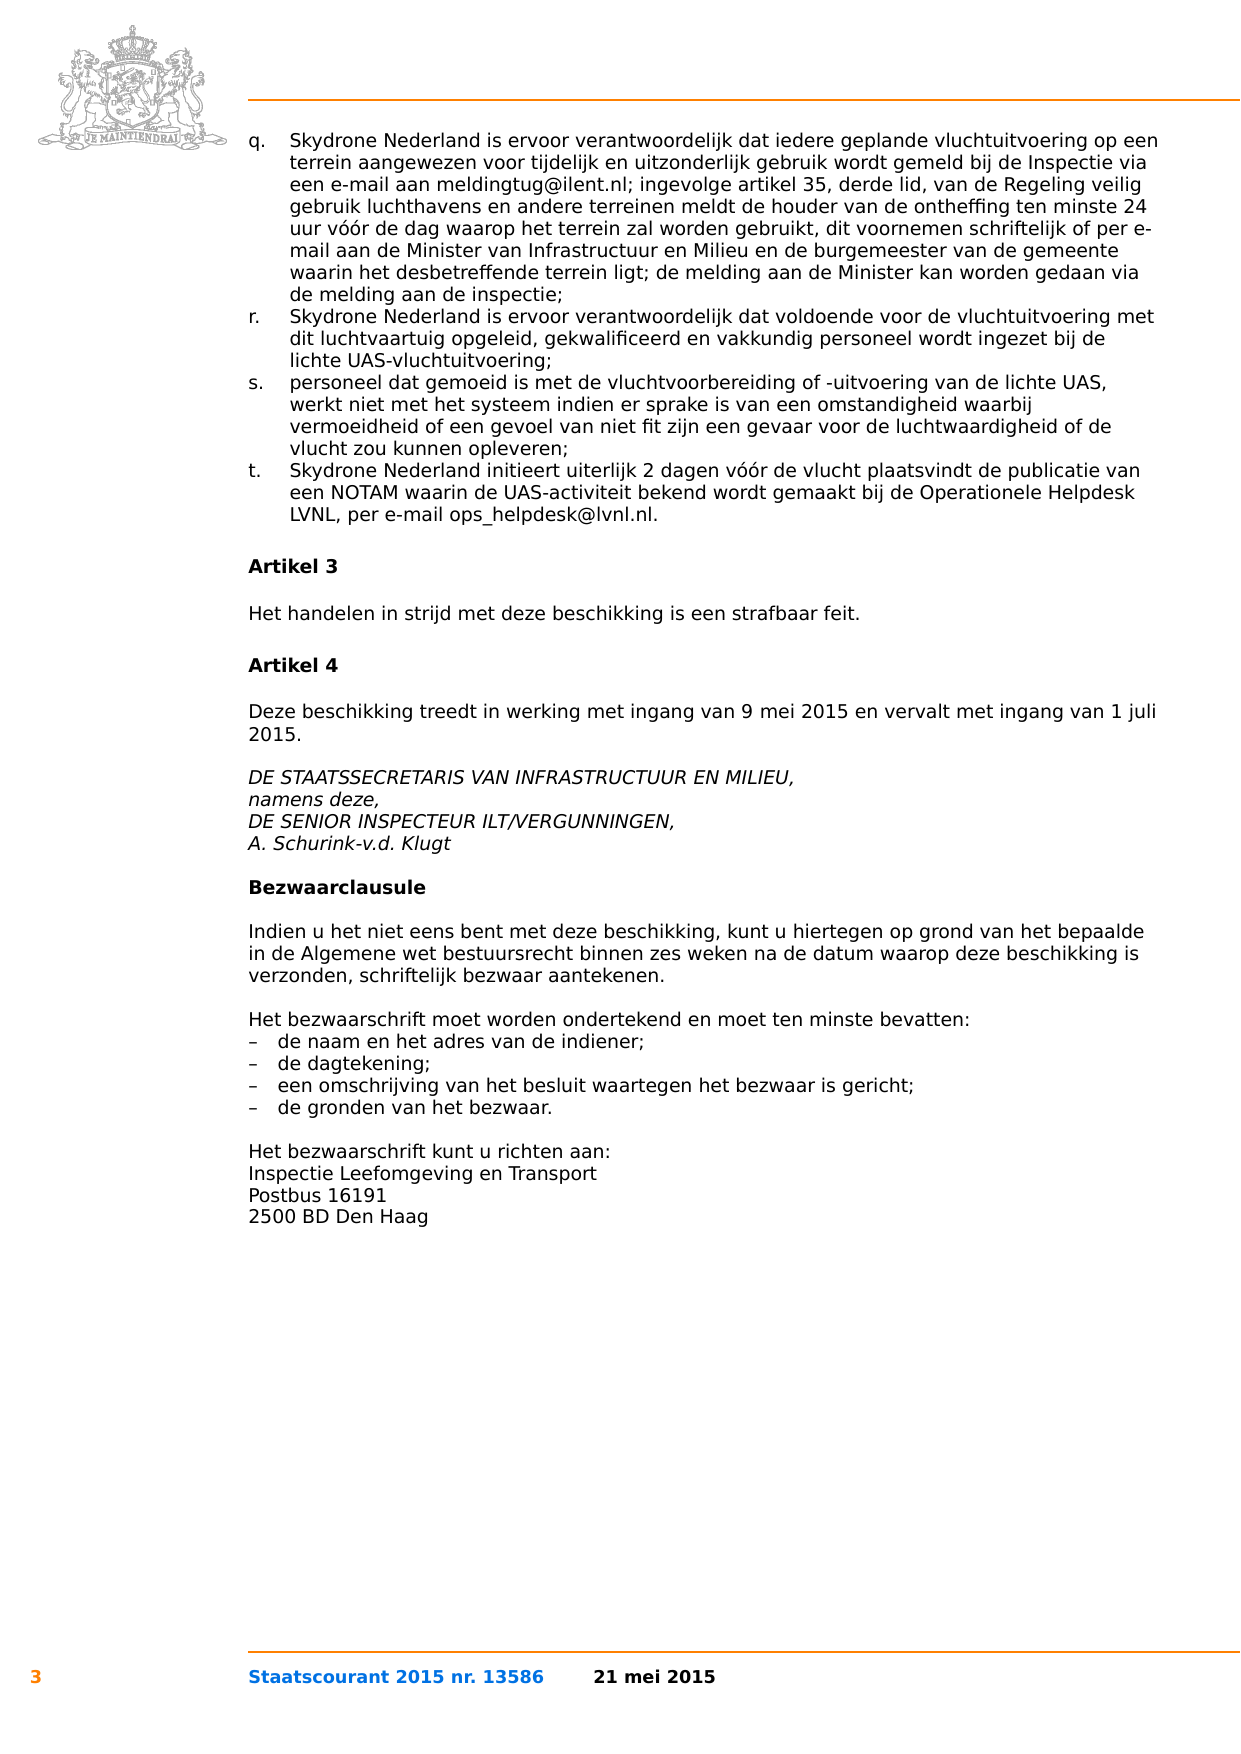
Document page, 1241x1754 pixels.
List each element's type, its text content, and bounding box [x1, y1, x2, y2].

text r. Skydrone Nederland is ervoor verantwoordelijk dat voldoende voor de vluchtuitvoering met dit luchtvaartuig opgeleid, gekwalificeerd en vakkundig personeel wordt ingezet bij de lichte UAS-vluchtuitvoering; [248, 306, 1163, 372]
text Inspectie Leefomgeving en Transport [248, 1162, 1163, 1184]
text Indien u het niet eens bent met deze beschikking, kunt u hiertegen op grond van het bepaalde in de Algemene wet bestuursrecht binnen zes weken na de datum waarop deze beschikking is verzonden, schriftelijk bezwaar aantekenen. [248, 921, 1163, 987]
text 2500 BD Den Haag [248, 1206, 1163, 1228]
text – een omschrijving van het besluit waartegen het bezwaar is gericht; [248, 1075, 1163, 1097]
text – de naam en het adres van de indiener; [248, 1031, 1163, 1053]
text Bezwaarclausule [248, 877, 1163, 899]
picture [38, 25, 227, 150]
text Het handelen in strijd met deze beschikking is een strafbaar feit. [248, 602, 1163, 624]
text s. personeel dat gemoeid is met de vluchtvoorbereiding of -uitvoering van de lichte UAS, werkt niet met het systeem indien er sprake is van een omstandigheid waarbij vermoeidheid of een gevoel van niet fit zijn een gevaar voor de luchtwaardigheid of de vlucht zou kunnen opleveren; [248, 372, 1163, 459]
text – de dagtekening; [248, 1053, 1163, 1075]
text DE STAATSSECRETARIS VAN INFRASTRUCTUUR EN MILIEU, namens deze, DE SENIOR INSPECTEUR ILT/VERGUNNINGEN, A. Schurink-v.d. Klugt [248, 767, 1163, 855]
text t. Skydrone Nederland initieert uiterlijk 2 dagen vóór de vlucht plaatsvindt de publicatie van een NOTAM waarin de UAS-activiteit bekend wordt gemaakt bij de Operationele Helpdesk LVNL, per e-mail ops_helpdesk@lvnl.nl. [248, 459, 1163, 526]
text Het bezwaarschrift moet worden ondertekend en moet ten minste bevatten: [248, 1009, 1163, 1031]
text q. Skydrone Nederland is ervoor verantwoordelijk dat iedere geplande vluchtuitvoering op een terrein aangewezen voor tijdelijk en uitzonderlijk gebruik wordt gemeld bij de Inspectie via een e-mail aan meldingtug@ilent.nl; ingevolge artikel 35, derde lid, van de Regeling veilig gebruik luchthavens en andere terreinen meldt de houder van de ontheffing ten minste 24 uur vóór de dag waarop het terrein zal worden gebruikt, dit voornemen schriftelijk of per e-mail aan de Minister van Infrastructuur en Milieu en de burgemeester van de gemeente waarin het desbetreffende terrein ligt; de melding aan de Minister kan worden gedaan via de melding aan de inspectie; [248, 130, 1163, 306]
subtitle Artikel 4 [248, 654, 1163, 676]
subtitle Artikel 3 [248, 556, 1163, 577]
text Postbus 16191 [248, 1184, 1163, 1206]
text Deze beschikking treedt in werking met ingang van 9 mei 2015 en vervalt met ingang van 1 juli 2015. [248, 701, 1163, 745]
text Het bezwaarschrift kunt u richten aan: [248, 1141, 1163, 1162]
text – de gronden van het bezwaar. [248, 1097, 1163, 1119]
